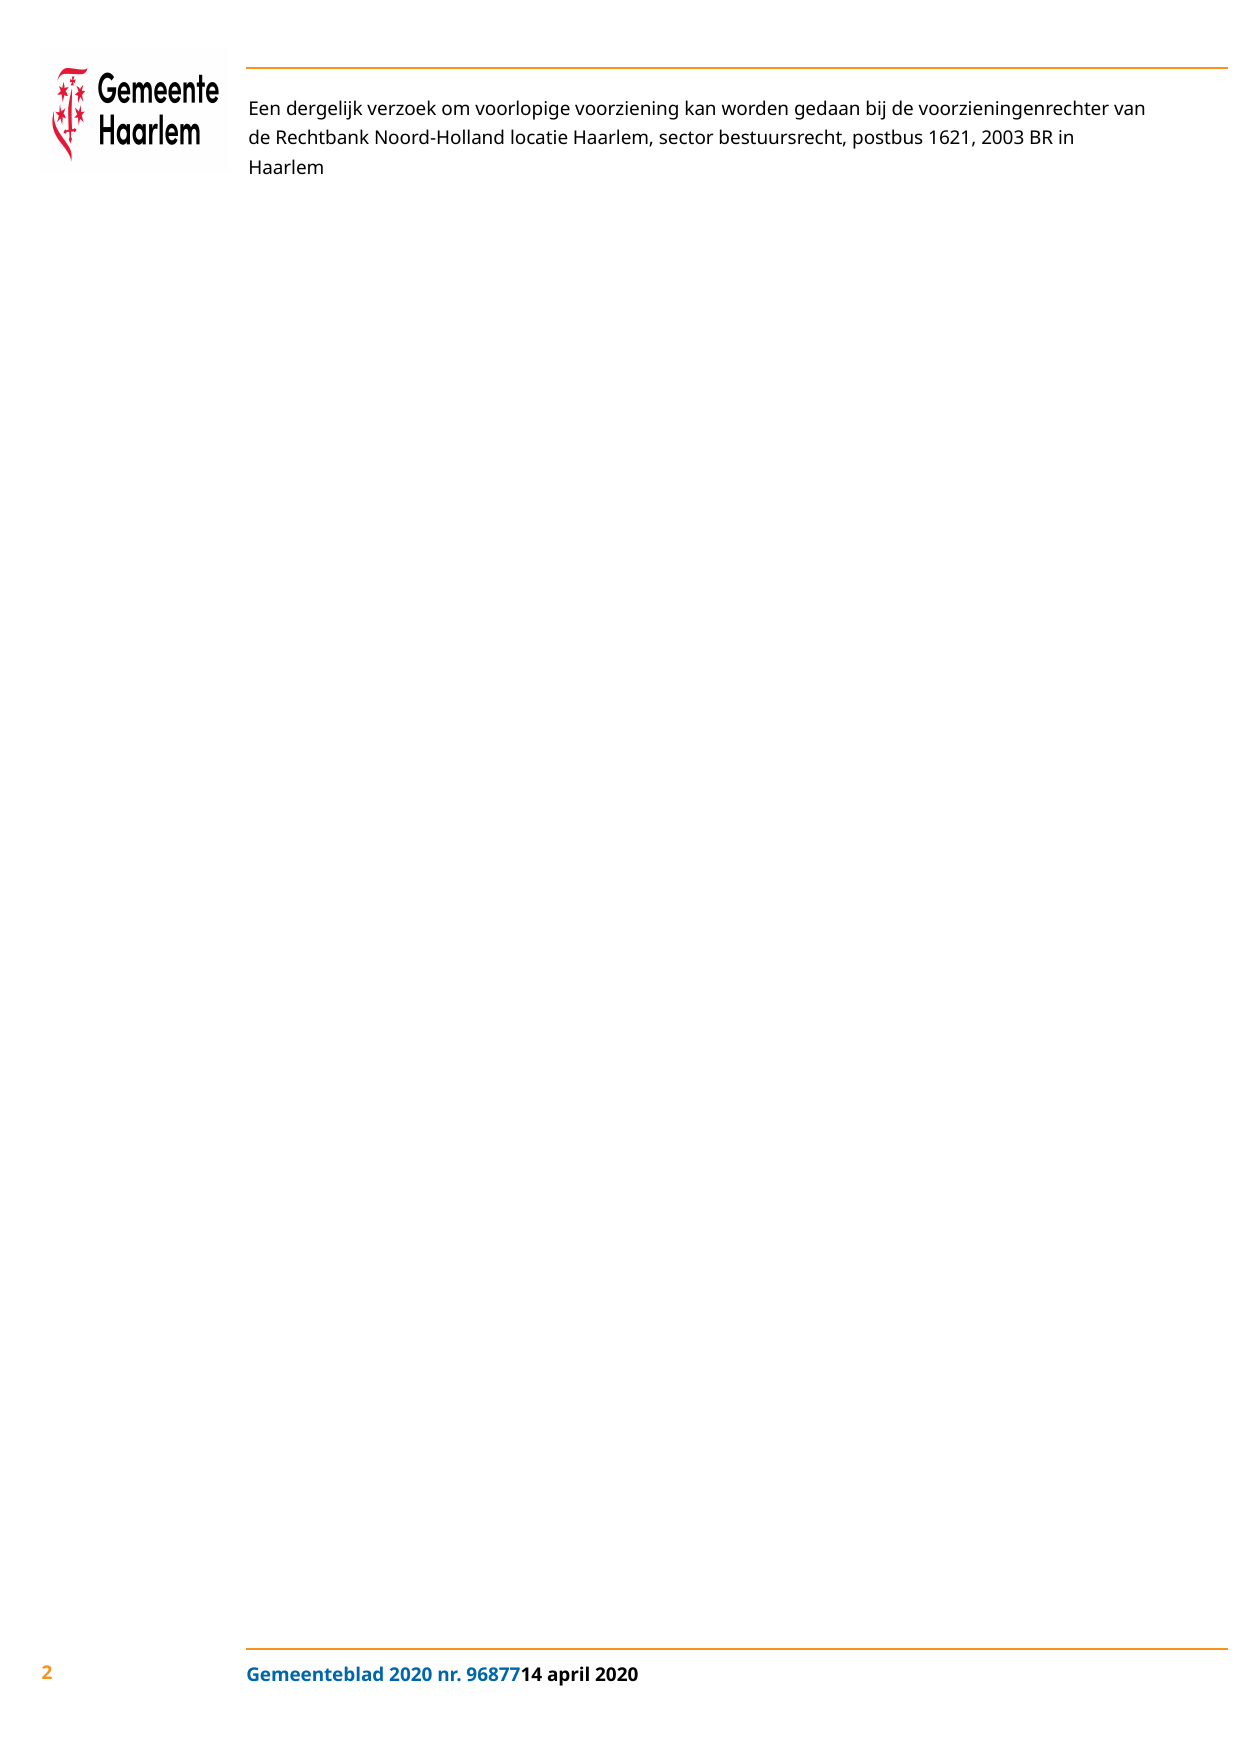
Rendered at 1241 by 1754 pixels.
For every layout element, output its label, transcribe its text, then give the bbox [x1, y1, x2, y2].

picture [41, 47, 231, 172]
text Een dergelijk verzoek om voorlopige voorziening kan worden gedaan bij de voorzieningenrechter van de Rechtbank Noord-Holland locatie Haarlem, sector bestuursrecht, postbus 1621, 2003 BR in Haarlem [248, 95, 1152, 180]
